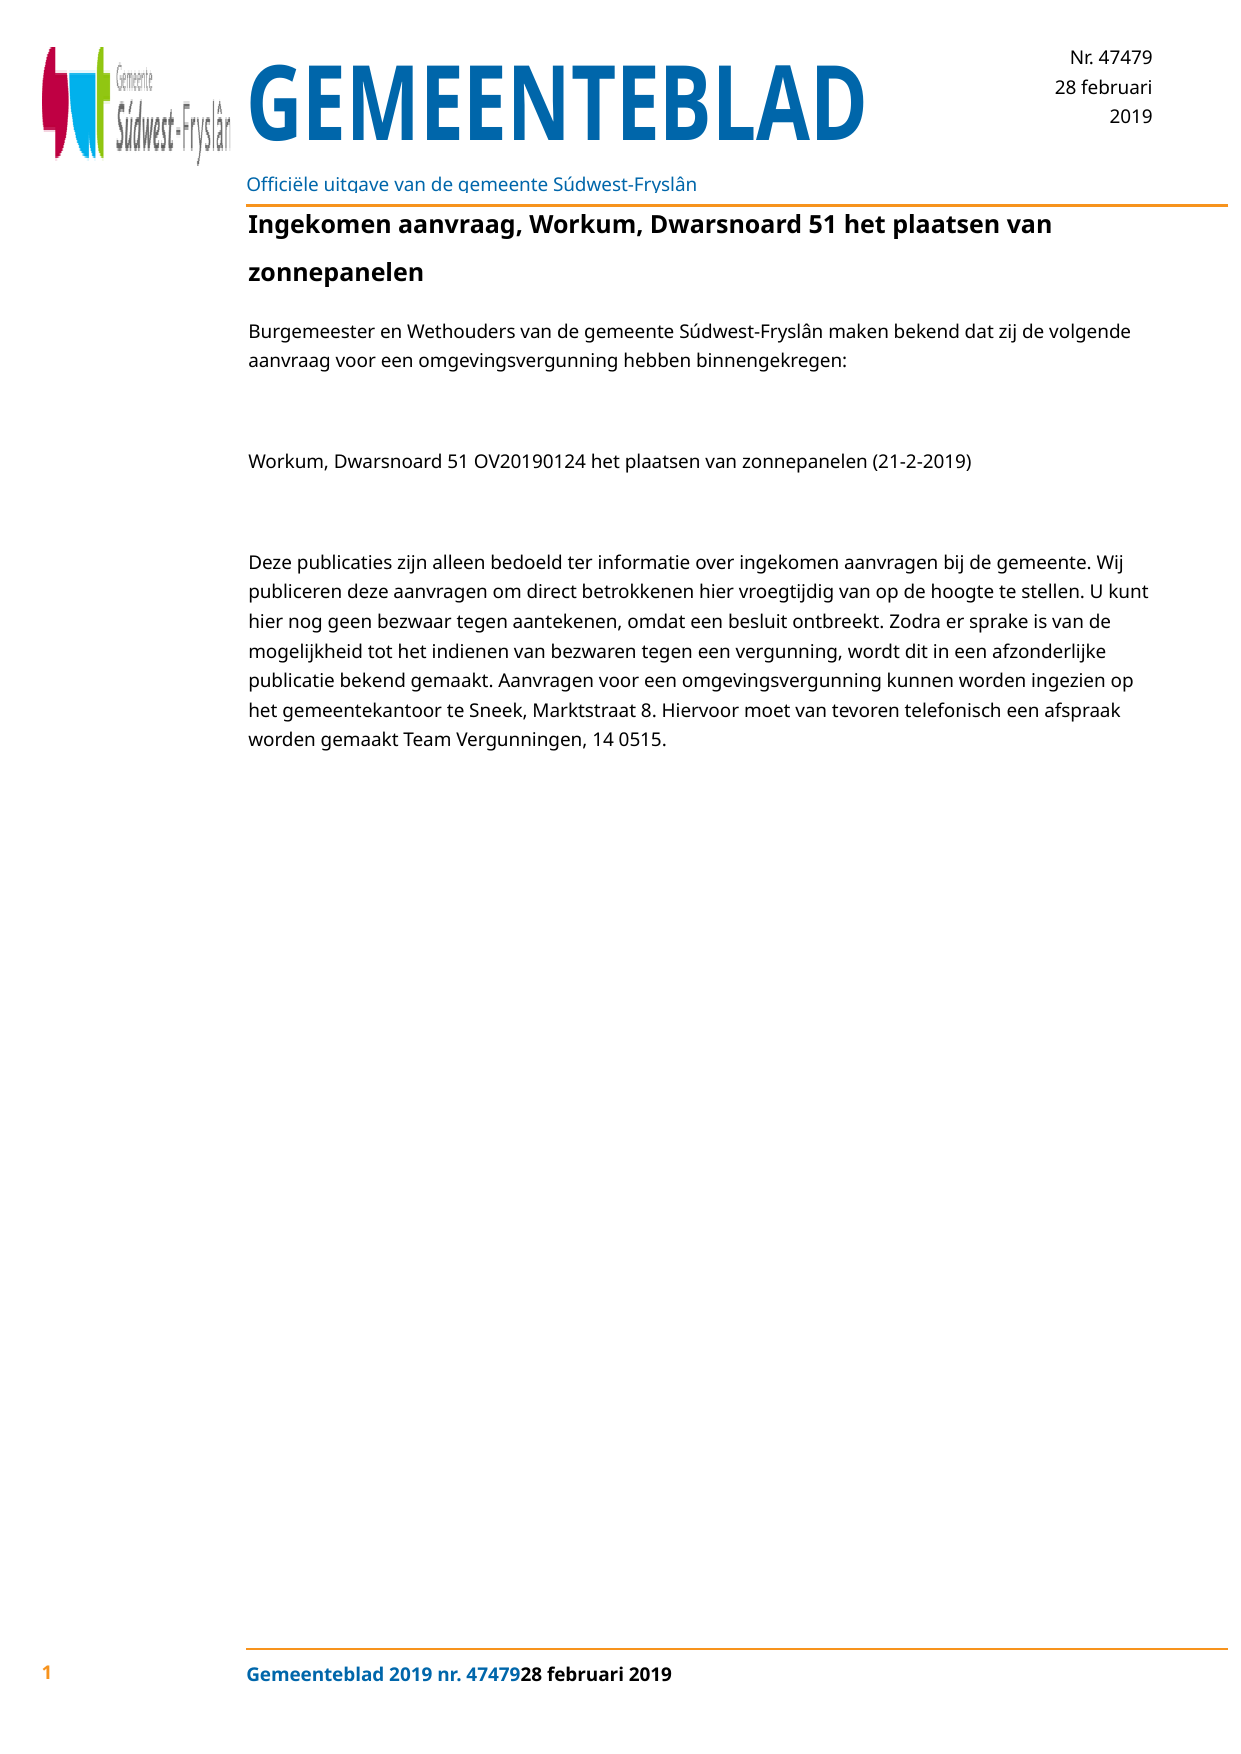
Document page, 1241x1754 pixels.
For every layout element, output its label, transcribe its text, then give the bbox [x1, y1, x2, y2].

text Ingekomen aanvraag, Workum, Dwarsnoard 51 het plaatsen van zonnepanelen [248, 207, 1152, 288]
text Burgemeester en Wethouders van de gemeente Súdwest-Fryslân maken bekend dat zij de volgende aanvraag voor een omgevingsvergunning hebben binnengekregen: [248, 318, 1152, 373]
picture [41, 47, 231, 172]
text Deze publicaties zijn alleen bedoeld ter informatie over ingekomen aanvragen bij de gemeente. Wij publiceren deze aanvragen om direct betrokkenen hier vroegtijdig van op de hoogte te stellen. U kunt hier nog geen bezwaar tegen aantekenen, omdat een besluit ontbreekt. Zodra er sprake is van de mogelijkheid tot het indienen van bezwaren tegen een vergunning, wordt dit in een afzonderlijke publicatie bekend gemaakt. Aanvragen voor een omgevingsvergunning kunnen worden ingezien op het gemeentekantoor te Sneek, Marktstraat 8. Hiervoor moet van tevoren telefonisch een afspraak worden gemaakt Team Vergunningen, 14 0515. [248, 549, 1152, 752]
text Workum, Dwarsnoard 51 OV20190124 het plaatsen van zonnepanelen (21-2-2019) [248, 448, 1152, 474]
